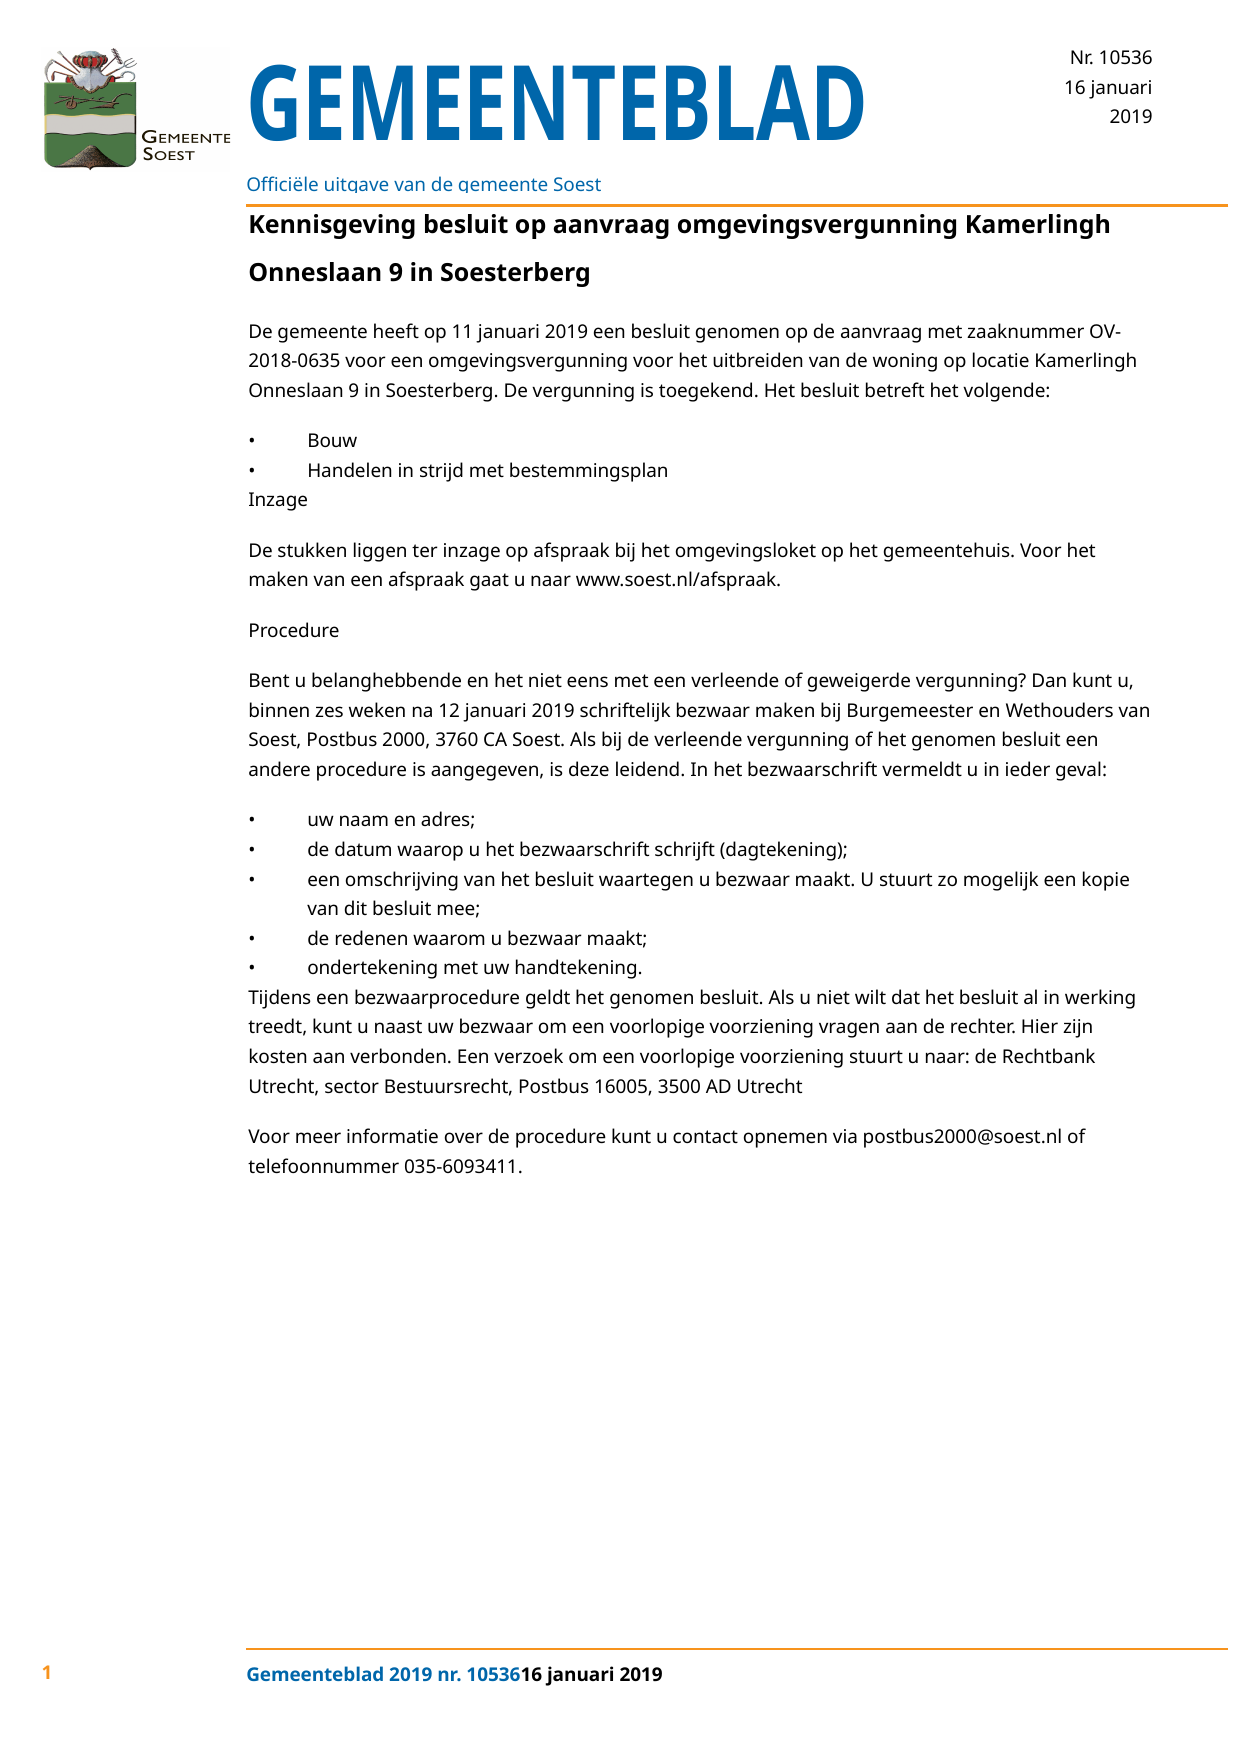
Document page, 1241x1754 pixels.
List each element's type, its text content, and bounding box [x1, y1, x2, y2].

list Bouw [248, 427, 1152, 453]
list de datum waarop u het bezwaarschrift schrijft (dagtekening); [248, 836, 1152, 862]
list Handelen in strijd met bestemmingsplan [248, 457, 1152, 483]
text Inzage [248, 487, 1152, 512]
text De gemeente heeft op 11 januari 2019 een besluit genomen op de aanvraag met zaaknummer OV-2018-0635 voor een omgevingsvergunning voor het uitbreiden van de woning op locatie Kamerlingh Onneslaan 9 in Soesterberg. De vergunning is toegekend. Het besluit betreft het volgende: [248, 318, 1152, 403]
picture [41, 47, 231, 172]
text Kennisgeving besluit op aanvraag omgevingsvergunning Kamerlingh Onneslaan 9 in Soesterberg [248, 207, 1152, 288]
text Procedure [248, 617, 1152, 643]
text Tijdens een bezwaarprocedure geldt het genomen besluit. Als u niet wilt dat het besluit al in werking treedt, kunt u naast uw bezwaar om een voorlopige voorziening vragen aan de rechter. Hier zijn kosten aan verbonden. Een verzoek om een voorlopige voorziening stuurt u naar: de Rechtbank Utrecht, sector Bestuursrecht, Postbus 16005, 3500 AD Utrecht [248, 984, 1152, 1099]
list ondertekening met uw handtekening. [248, 954, 1152, 980]
list de redenen waarom u bezwaar maakt; [248, 925, 1152, 951]
list een omschrijving van het besluit waartegen u bezwaar maakt. U stuurt zo mogelijk een kopie van dit besluit mee; [248, 866, 1152, 921]
text Bent u belanghebbende en het niet eens met een verleende of geweigerde vergunning? Dan kunt u, binnen zes weken na 12 januari 2019 schriftelijk bezwaar maken bij Burgemeester en Wethouders van Soest, Postbus 2000, 3760 CA Soest. Als bij de verleende vergunning of het genomen besluit een andere procedure is aangegeven, is deze leidend. In het bezwaarschrift vermeldt u in ieder geval: [248, 667, 1152, 782]
text Voor meer informatie over de procedure kunt u contact opnemen via postbus2000@soest.nl of telefoonnummer 035-6093411. [248, 1123, 1152, 1179]
text De stukken liggen ter inzage op afspraak bij het omgevingsloket op het gemeentehuis. Voor het maken van een afspraak gaat u naar www.soest.nl/afspraak. [248, 537, 1152, 592]
list uw naam en adres; [248, 807, 1152, 832]
